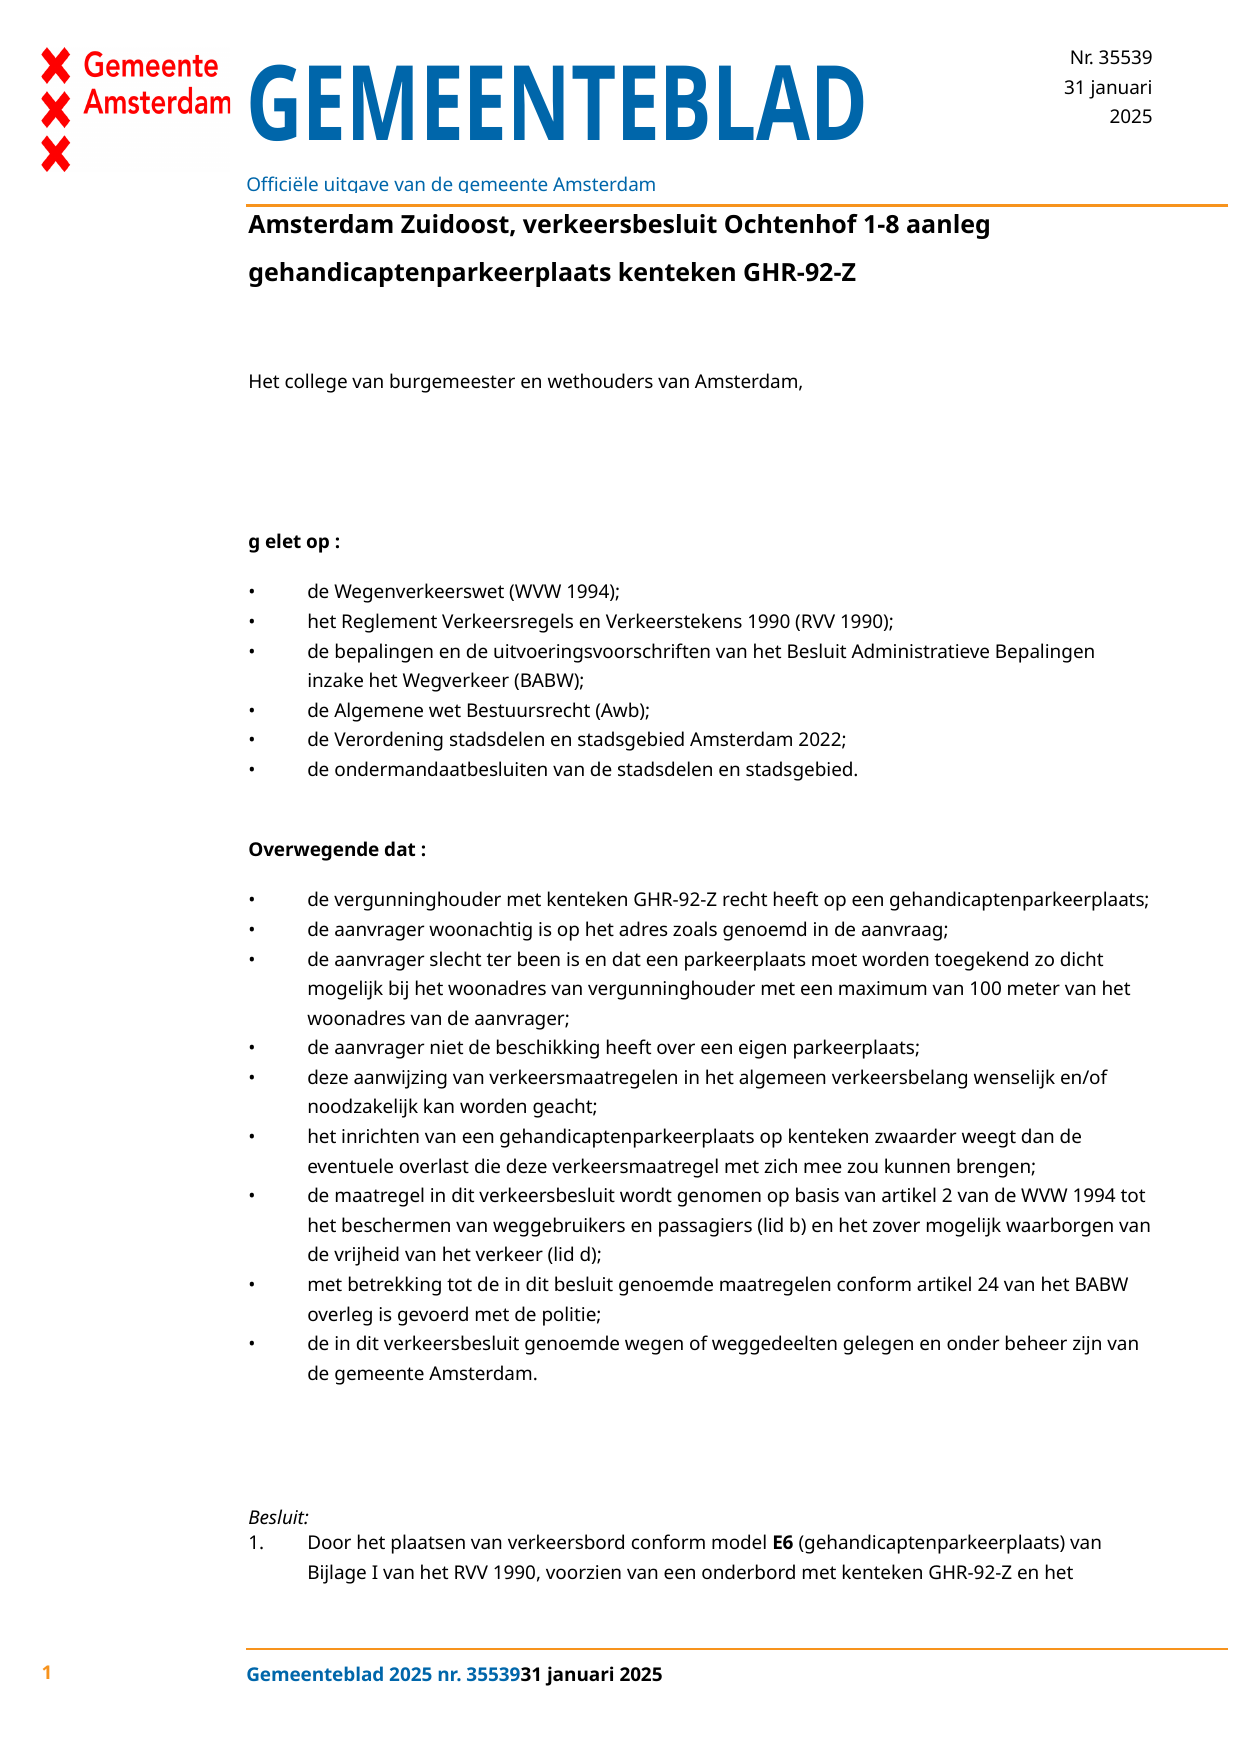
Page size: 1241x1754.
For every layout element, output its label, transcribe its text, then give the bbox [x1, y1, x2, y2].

list de aanvrager niet de beschikking heeft over een eigen parkeerplaats; [248, 1034, 1152, 1060]
picture [41, 47, 231, 172]
list de Algemene wet Bestuursrecht (Awb); [248, 697, 1152, 723]
list de aanvrager woonachtig is op het adres zoals genoemd in de aanvraag; [248, 916, 1152, 942]
text g elet op : [248, 528, 1152, 554]
list de vergunninghouder met kenteken GHR-92-Z recht heeft op een gehandicaptenparkeerplaats; [248, 887, 1152, 912]
list de bepalingen en de uitvoeringsvoorschriften van het Besluit Administratieve Bepalingen inzake het Wegverkeer (BABW); [248, 638, 1152, 693]
list het inrichten van een gehandicaptenparkeerplaats op kenteken zwaarder weegt dan de eventuele overlast die deze verkeersmaatregel met zich mee zou kunnen brengen; [248, 1123, 1152, 1178]
list de Verordening stadsdelen en stadsgebied Amsterdam 2022; [248, 727, 1152, 752]
list de Wegenverkeerswet (WVW 1994); [248, 579, 1152, 604]
list de maatregel in dit verkeersbesluit wordt genomen op basis van artikel 2 van de WVW 1994 tot het beschermen van weggebruikers en passagiers (lid b) en het zover mogelijk waarborgen van de vrijheid van het verkeer (lid d); [248, 1182, 1152, 1267]
list de in dit verkeersbesluit genoemde wegen of weggedeelten gelegen en onder beheer zijn van de gemeente Amsterdam. [248, 1330, 1152, 1386]
text Besluit: [248, 1504, 1152, 1529]
text Overwegende dat : [248, 836, 1152, 862]
list de aanvrager slecht ter been is en dat een parkeerplaats moet worden toegekend zo dicht mogelijk bij het woonadres van vergunninghouder met een maximum van 100 meter van het woonadres van de aanvrager; [248, 946, 1152, 1031]
list Door het plaatsen van verkeersbord conform model E6 (gehandicaptenparkeerplaats) van Bijlage I van het RVV 1990, voorzien van een onderbord met kenteken GHR-92-Z en het [248, 1529, 1152, 1585]
list deze aanwijzing van verkeersmaatregelen in het algemeen verkeersbelang wenselijk en/of noodzakelijk kan worden geacht; [248, 1064, 1152, 1119]
list met betrekking tot de in dit besluit genoemde maatregelen conform artikel 24 van het BABW overleg is gevoerd met de politie; [248, 1271, 1152, 1326]
text Amsterdam Zuidoost, verkeersbesluit Ochtenhof 1-8 aanleg gehandicaptenparkeerplaats kenteken GHR-92-Z [248, 207, 1152, 288]
text Het college van burgemeester en wethouders van Amsterdam, [248, 368, 1152, 394]
list het Reglement Verkeersregels en Verkeerstekens 1990 (RVV 1990); [248, 608, 1152, 634]
list de ondermandaatbesluiten van de stadsdelen en stadsgebied. [248, 756, 1152, 782]
